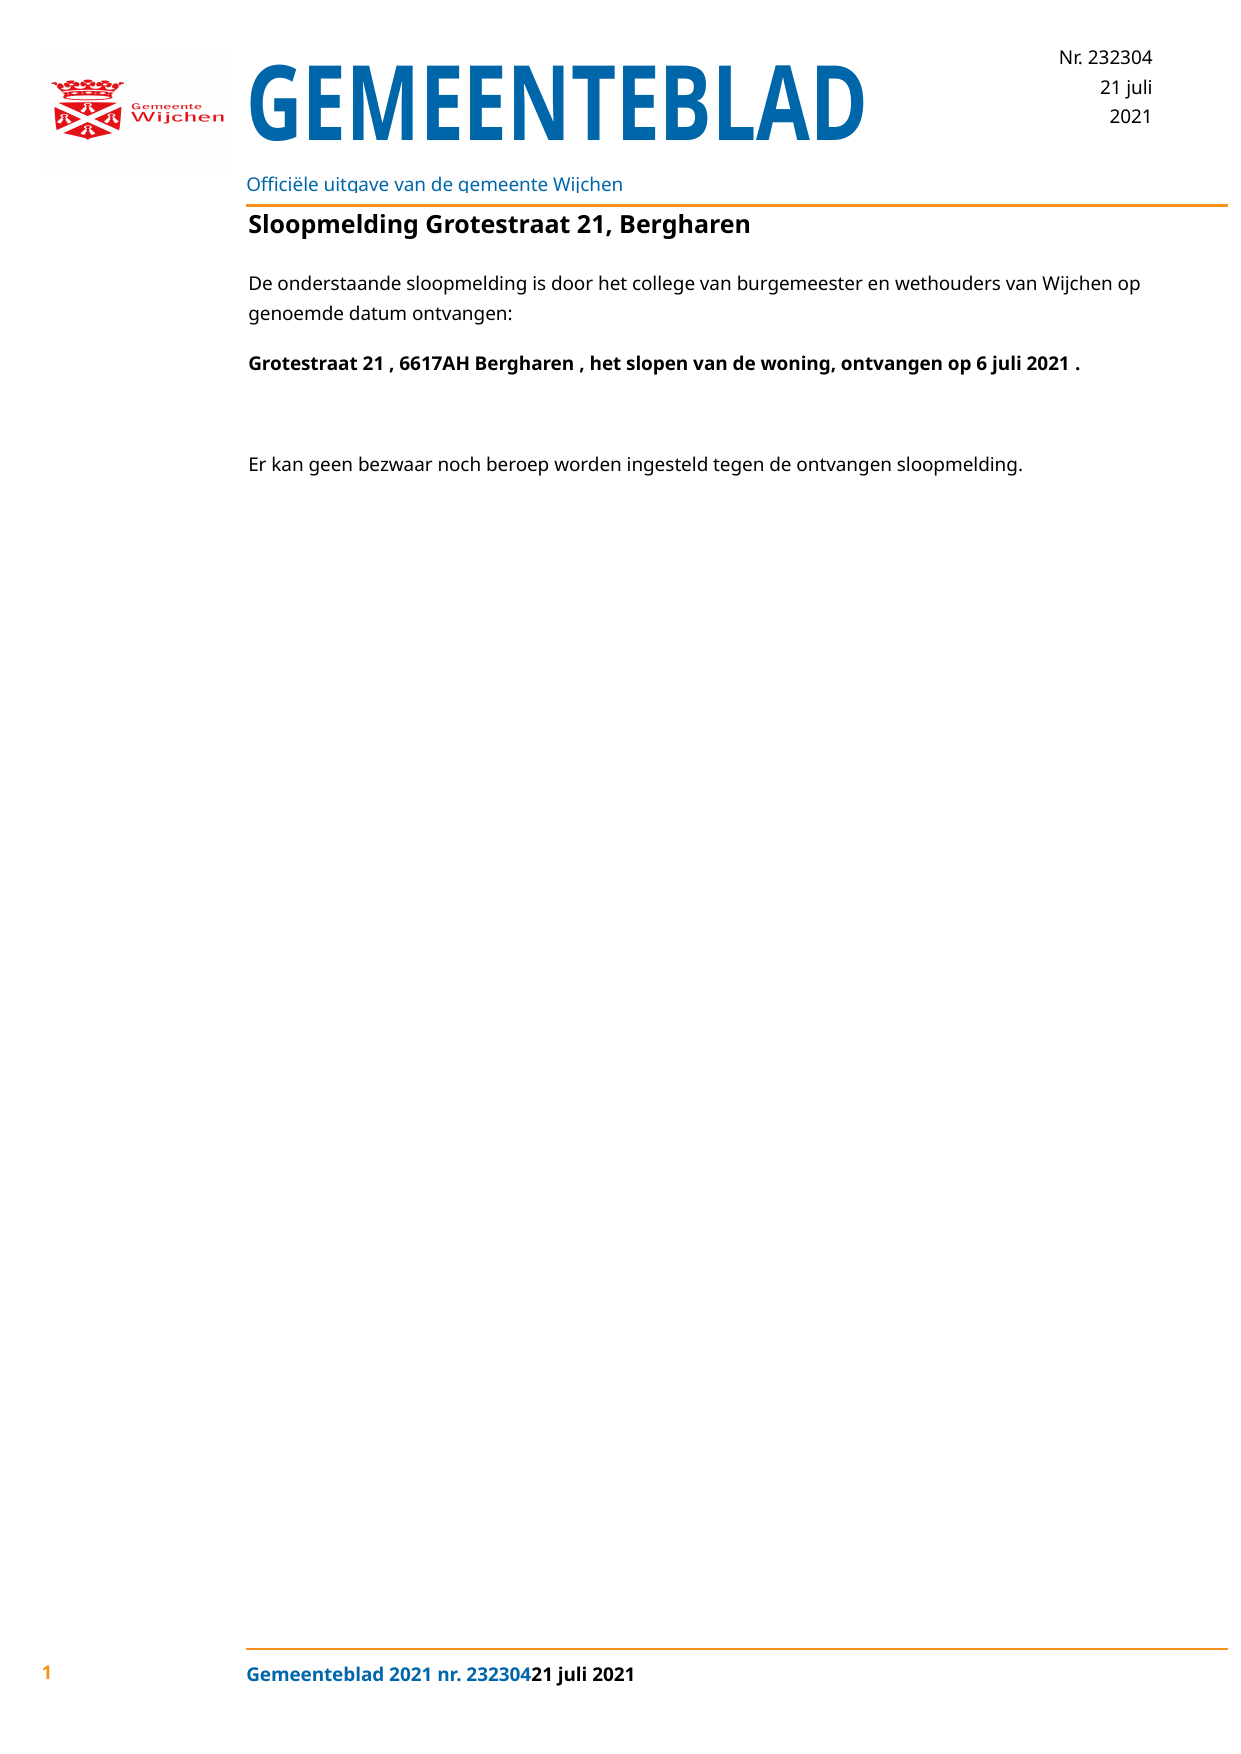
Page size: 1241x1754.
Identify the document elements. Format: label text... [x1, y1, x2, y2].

text Sloopmelding Grotestraat 21, Bergharen [248, 207, 1152, 241]
text De onderstaande sloopmelding is door het college van burgemeester en wethouders van Wijchen op genoemde datum ontvangen: [248, 270, 1152, 326]
text Er kan geen bezwaar noch beroep worden ingesteld tegen de ontvangen sloopmelding. [248, 451, 1152, 477]
picture [41, 47, 231, 172]
text Grotestraat 21 , 6617AH Bergharen , het slopen van de woning, ontvangen op 6 juli 2021 . [248, 350, 1152, 376]
